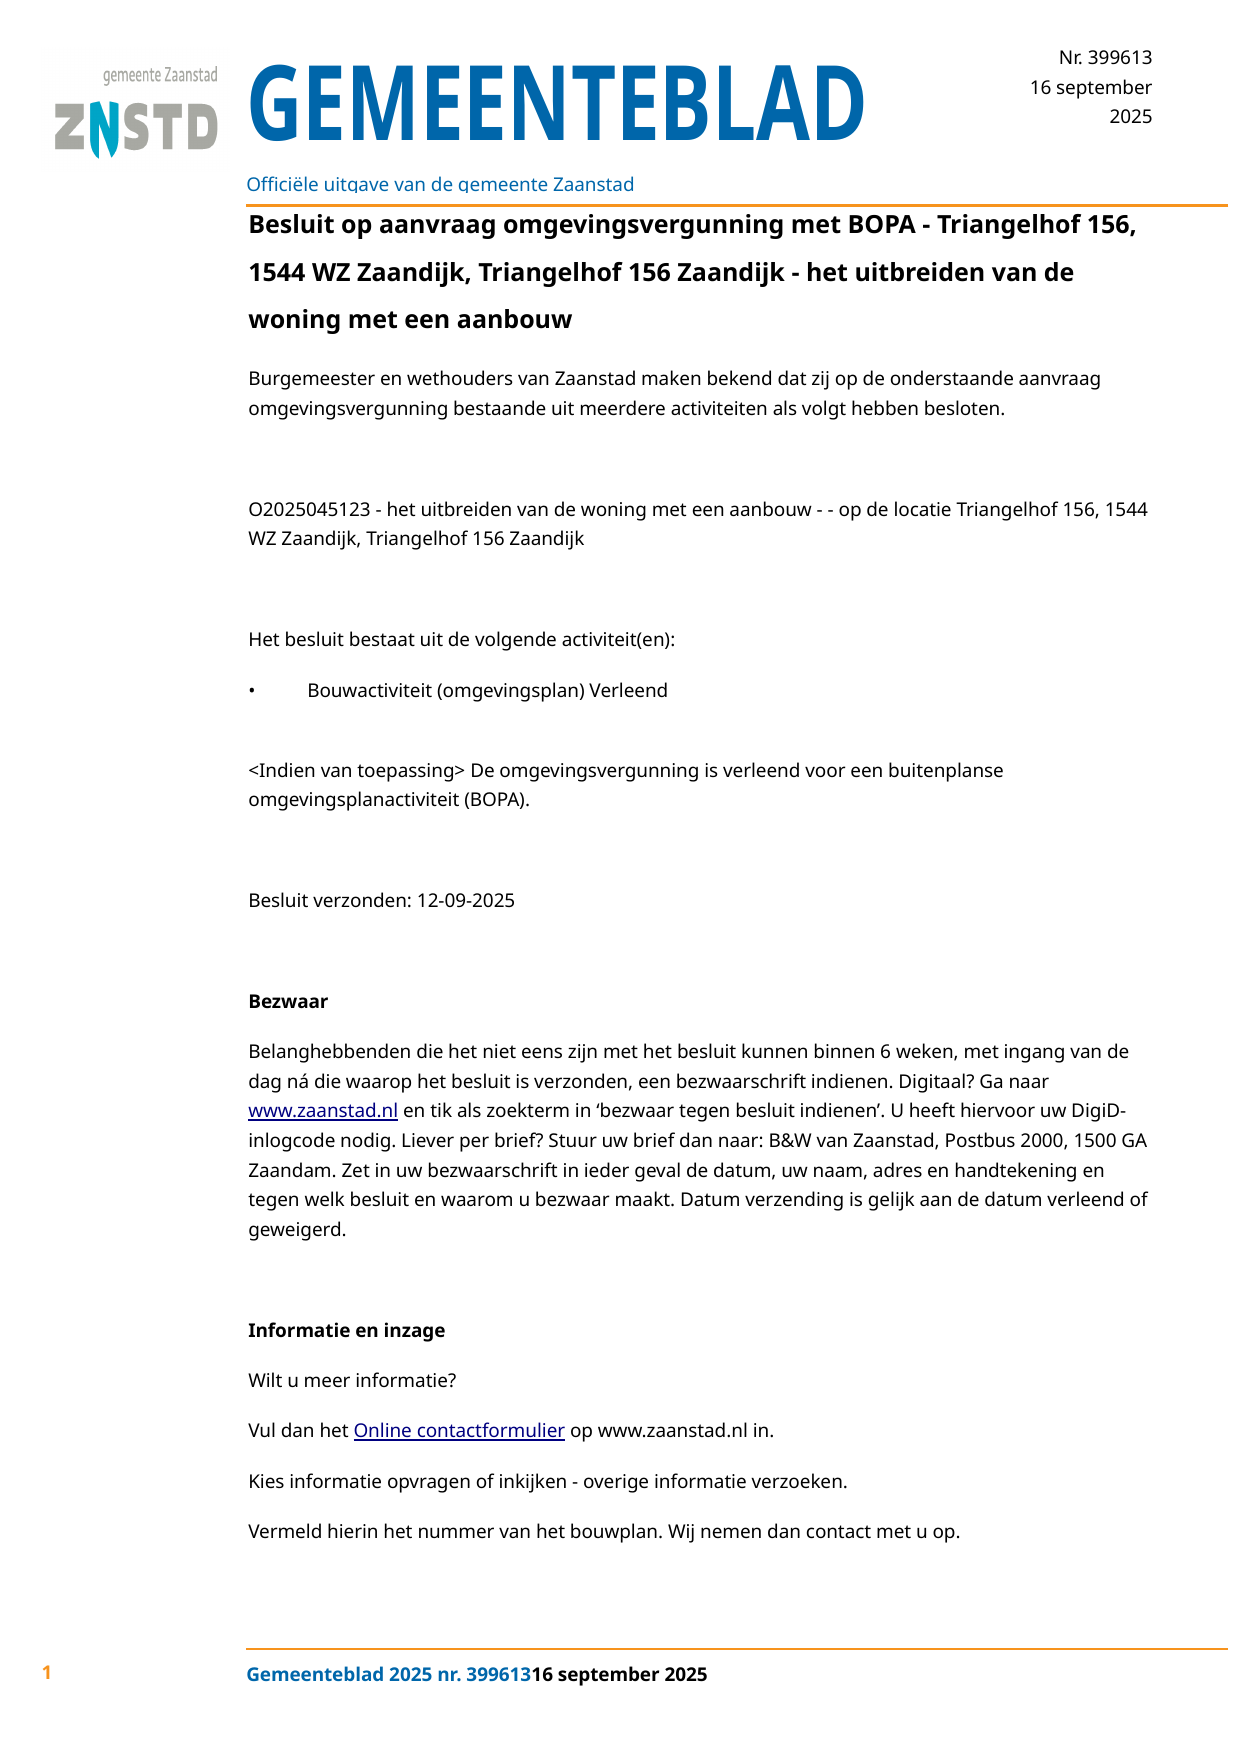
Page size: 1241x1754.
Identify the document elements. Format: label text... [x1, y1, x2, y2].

text Informatie en inzage [248, 1317, 1152, 1342]
text Wilt u meer informatie? [248, 1367, 1152, 1393]
text Burgemeester en wethouders van Zaanstad maken bekend dat zij op de onderstaande aanvraag omgevingsvergunning bestaande uit meerdere activiteiten als volgt hebben besloten. [248, 366, 1152, 421]
text Besluit verzonden: 12-09-2025 [248, 887, 1152, 913]
text <Indien van toepassing> De omgevingsvergunning is verleend voor een buitenplanse omgevingsplanactiviteit (BOPA). [248, 757, 1152, 812]
text Kies informatie opvragen of inkijken - overige informatie verzoeken. [248, 1468, 1152, 1494]
text Besluit op aanvraag omgevingsvergunning met BOPA - Triangelhof 156, 1544 WZ Zaandijk, Triangelhof 156 Zaandijk - het uitbreiden van de woning met een aanbouw [248, 207, 1152, 336]
text O2025045123 - het uitbreiden van de woning met een aanbouw - - op de locatie Triangelhof 156, 1544 WZ Zaandijk, Triangelhof 156 Zaandijk [248, 496, 1152, 551]
list Bouwactiviteit (omgevingsplan) Verleend [248, 677, 1152, 702]
text Het besluit bestaat uit de volgende activiteit(en): [248, 626, 1152, 652]
text Belanghebbenden die het niet eens zijn met het besluit kunnen binnen 6 weken, met ingang van de dag ná die waarop het besluit is verzonden, een bezwaarschrift indienen. Digitaal? Ga naar www.zaanstad.nl en tik als zoekterm in ‘bezwaar tegen besluit indienen’. U heeft hiervoor uw DigiD-inlogcode nodig. Liever per brief? Stuur uw brief dan naar: B&W van Zaanstad, Postbus 2000, 1500 GA Zaandam. Zet in uw bezwaarschrift in ieder geval de datum, uw naam, adres en handtekening en tegen welk besluit en waarom u bezwaar maakt. Datum verzending is gelijk aan de datum verleend of geweigerd. [248, 1038, 1152, 1242]
picture [41, 47, 231, 172]
text Vul dan het Online contactformulier op www.zaanstad.nl in. [248, 1418, 1152, 1443]
text Bezwaar [248, 988, 1152, 1014]
text Vermeld hierin het nummer van het bouwplan. Wij nemen dan contact met u op. [248, 1518, 1152, 1544]
